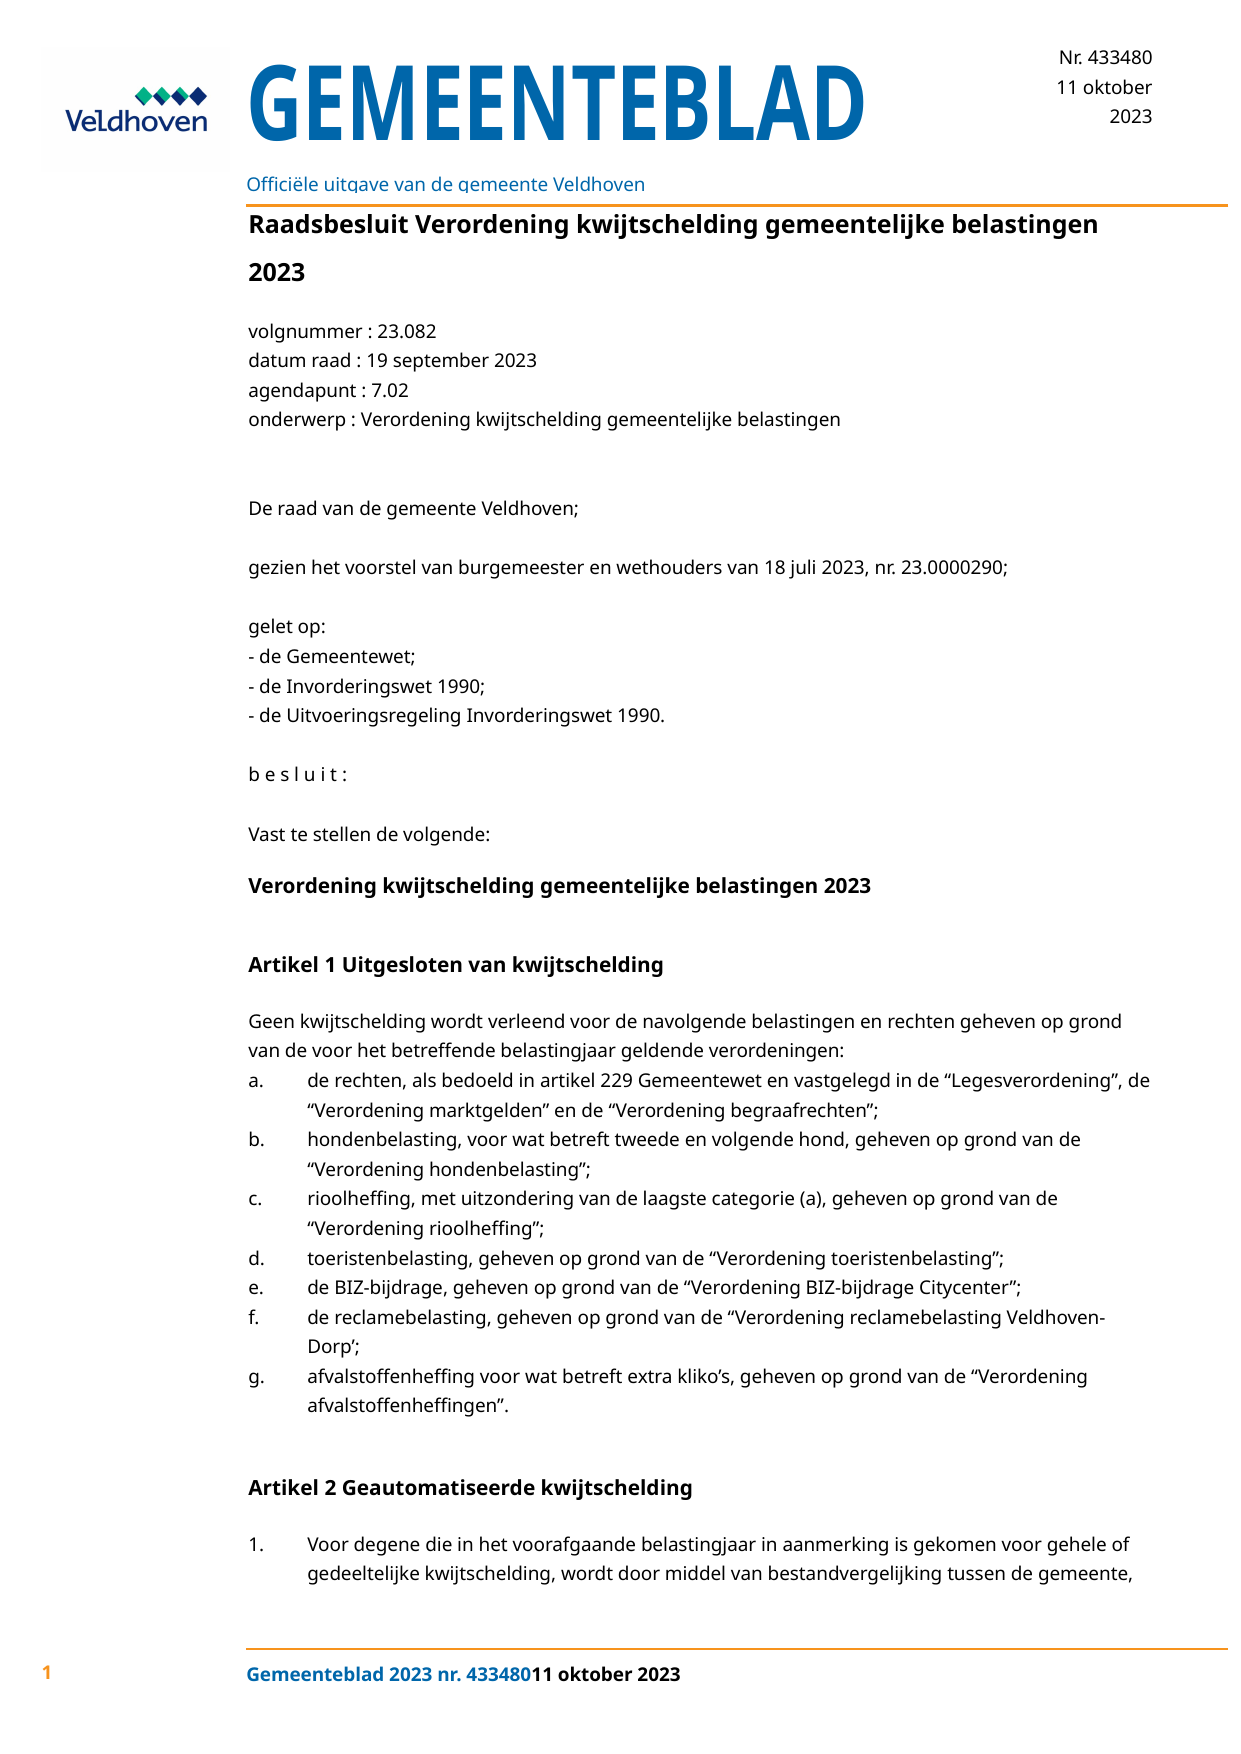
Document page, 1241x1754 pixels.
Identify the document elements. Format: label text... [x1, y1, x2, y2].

text - de Invorderingswet 1990; [248, 673, 1152, 699]
list de reclamebelasting, geheven op grond van de “Verordening reclamebelasting Veldhoven-Dorp’; [248, 1304, 1152, 1359]
list Voor degene die in het voorafgaande belastingjaar in aanmerking is gekomen voor gehele of gedeeltelijke kwijtschelding, wordt door middel van bestandvergelijking tussen de gemeente, [248, 1531, 1152, 1586]
list toeristenbelasting, geheven op grond van de “Verordening toeristenbelasting”; [248, 1245, 1152, 1271]
text b e s l u i t : [248, 762, 1152, 787]
text agendapunt : 7.02 [248, 377, 1152, 403]
picture [41, 47, 231, 172]
text Artikel 2 Geautomatiseerde kwijtschelding [248, 1473, 1152, 1501]
text gelet op: [248, 614, 1152, 639]
text - de Gemeentewet; [248, 643, 1152, 669]
text Raadsbesluit Verordening kwijtschelding gemeentelijke belastingen 2023 [248, 207, 1152, 288]
text Artikel 1 Uitgesloten van kwijtschelding [248, 950, 1152, 978]
text onderwerp : Verordening kwijtschelding gemeentelijke belastingen [248, 407, 1152, 432]
text De raad van de gemeente Veldhoven; [248, 495, 1152, 521]
text volgnummer : 23.082 [248, 318, 1152, 344]
text Geen kwijtschelding wordt verleend voor de navolgende belastingen en rechten geheven op grond van de voor het betreffende belastingjaar geldende verordeningen: [248, 1008, 1152, 1063]
text - de Uitvoeringsregeling Invorderingswet 1990. [248, 702, 1152, 728]
text Vast te stellen de volgende: [248, 821, 1152, 847]
list rioolheffing, met uitzondering van de laagste categorie (a), geheven op grond van de “Verordening rioolheffing”; [248, 1186, 1152, 1241]
list de rechten, als bedoeld in artikel 229 Gemeentewet en vastgelegd in de “Legesverordening”, de “Verordening marktgelden” en de “Verordening begraafrechten”; [248, 1067, 1152, 1123]
text Verordening kwijtschelding gemeentelijke belastingen 2023 [248, 871, 1152, 900]
text datum raad : 19 september 2023 [248, 347, 1152, 373]
text gezien het voorstel van burgemeester en wethouders van 18 juli 2023, nr. 23.0000290; [248, 554, 1152, 580]
list de BIZ-bijdrage, geheven op grond van de “Verordening BIZ-bijdrage Citycenter”; [248, 1274, 1152, 1300]
list hondenbelasting, voor wat betreft tweede en volgende hond, geheven op grond van de “Verordening hondenbelasting”; [248, 1126, 1152, 1182]
list afvalstoffenheffing voor wat betreft extra kliko’s, geheven op grond van de “Verordening afvalstoffenheffingen”. [248, 1363, 1152, 1418]
